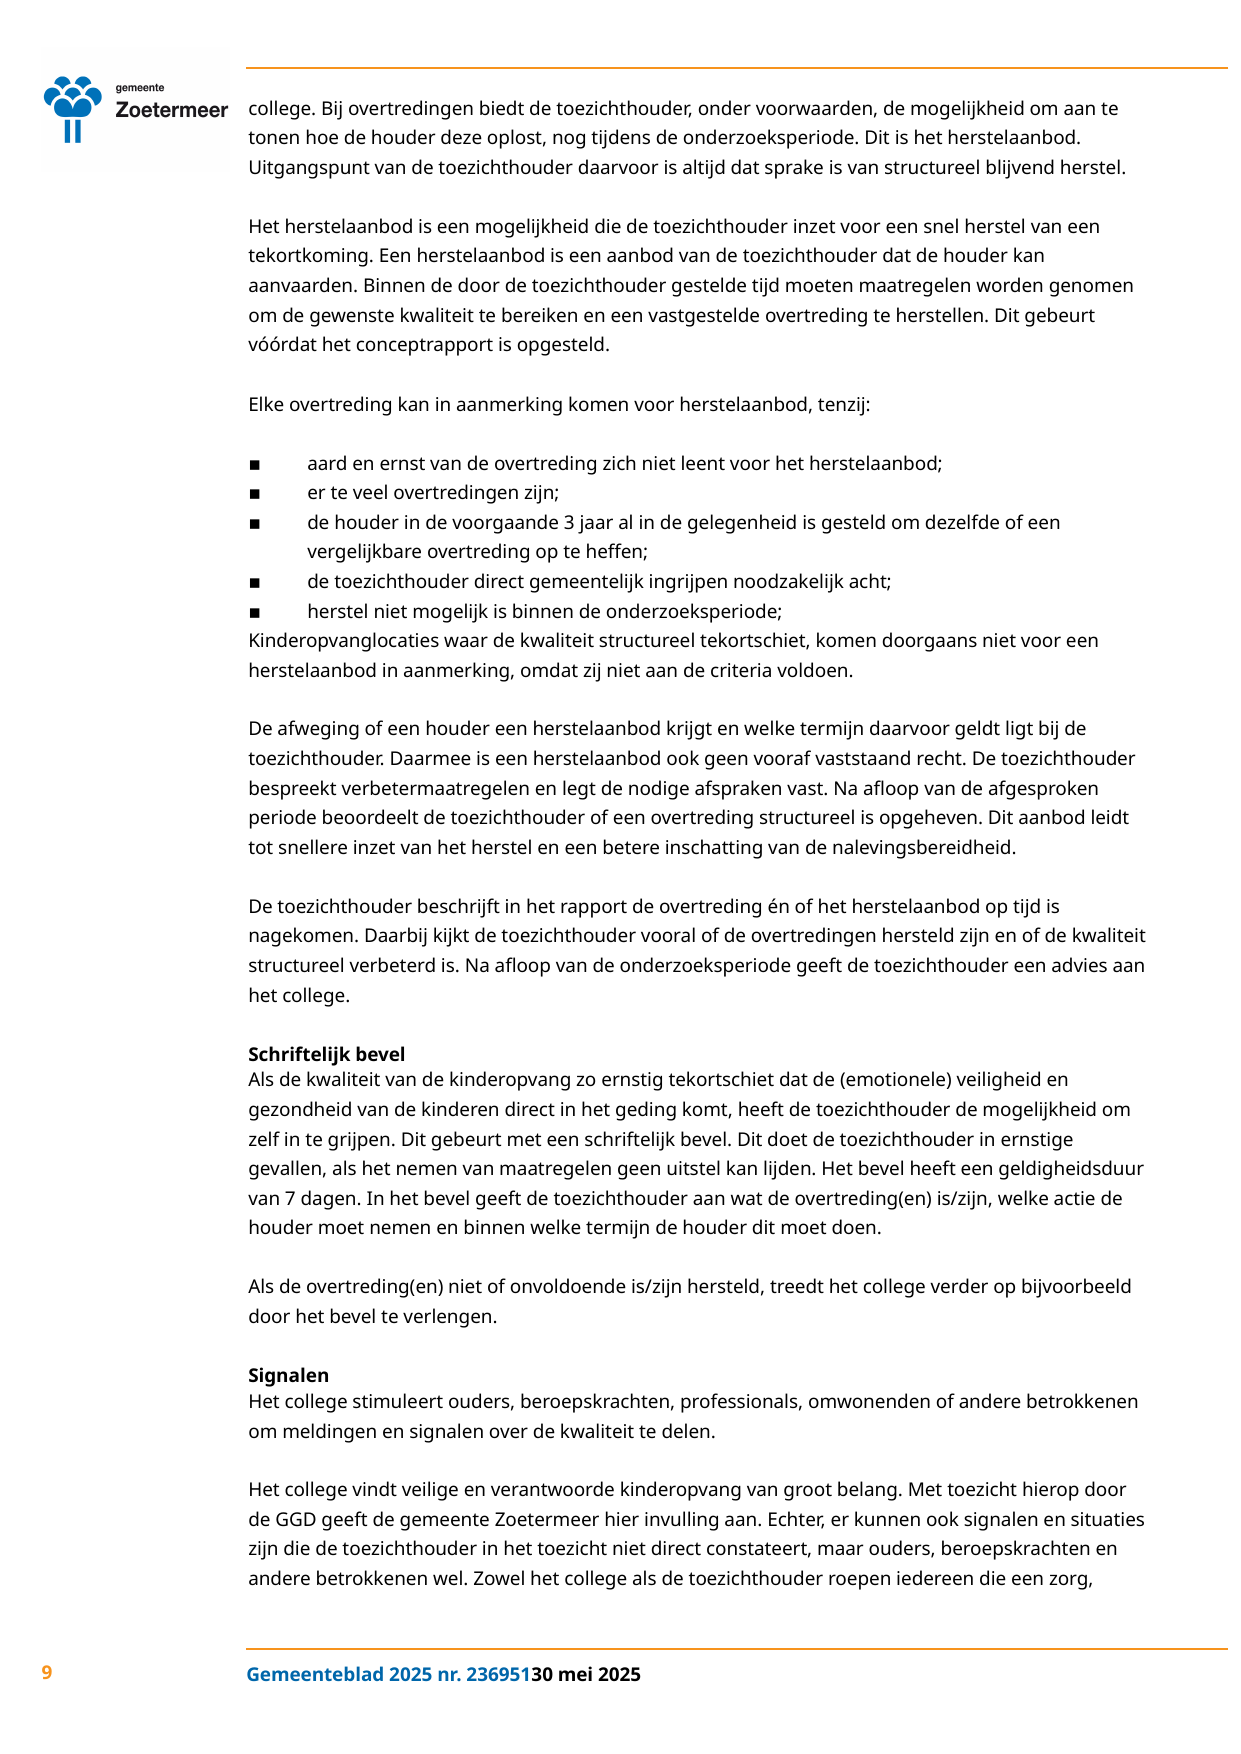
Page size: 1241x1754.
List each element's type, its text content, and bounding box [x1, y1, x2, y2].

text Het herstelaanbod is een mogelijkheid die de toezichthouder inzet voor een snel herstel van een tekortkoming. Een herstelaanbod is een aanbod van de toezichthouder dat de houder kan aanvaarden. Binnen de door de toezichthouder gestelde tijd moeten maatregelen worden genomen om de gewenste kwaliteit te bereiken en een vastgestelde overtreding te herstellen. Dit gebeurt vóórdat het conceptrapport is opgesteld. [248, 213, 1152, 357]
text De toezichthouder beschrijft in het rapport de overtreding én of het herstelaanbod op tijd is nagekomen. Daarbij kijkt de toezichthouder vooral of de overtredingen hersteld zijn en of de kwaliteit structureel verbeterd is. Na afloop van de onderzoeksperiode geeft de toezichthouder een advies aan het college. [248, 893, 1152, 1007]
text college. Bij overtredingen biedt de toezichthouder, onder voorwaarden, de mogelijkheid om aan te tonen hoe de houder deze oplost, nog tijdens de onderzoeksperiode. Dit is het herstelaanbod. Uitgangspunt van de toezichthouder daarvoor is altijd dat sprake is van structureel blijvend herstel. [248, 95, 1152, 180]
picture [41, 47, 231, 172]
text Als de overtreding(en) niet of onvoldoende is/zijn hersteld, treedt het college verder op bijvoorbeeld door het bevel te verlengen. [248, 1274, 1152, 1329]
text De afweging of een houder een herstelaanbod krijgt en welke termijn daarvoor geldt ligt bij de toezichthouder. Daarmee is een herstelaanbod ook geen vooraf vaststaand recht. De toezichthouder bespreekt verbetermaatregelen en legt de nodige afspraken vast. Na afloop van de afgesproken periode beoordeelt de toezichthouder of een overtreding structureel is opgeheven. Dit aanbod leidt tot snellere inzet van het herstel en een betere inschatting van de nalevingsbereidheid. [248, 716, 1152, 859]
table_header Elke overtreding kan in aanmerking komen voor herstelaanbod, tenzij: aard en ernst van de overtreding zich niet leent voor het herstelaanbod; er te veel overtredingen zijn; de houder in de voorgaande 3 jaar al in de gelegenheid is gesteld om dezelfde of een vergelijkbare overtreding op te heffen; de toezichthouder direct gemeentelijk ingrijpen noodzakelijk acht; herstel niet mogelijk is binnen de onderzoeksperiode; Kinderopvanglocaties waar de kwaliteit structureel tekortschiet, komen doorgaans niet voor een herstelaanbod in aanmerking, omdat zij niet aan de criteria voldoen. [248, 391, 1152, 683]
table_header Het college stimuleert ouders, beroepskrachten, professionals, omwonenden of andere betrokkenen om meldingen en signalen over de kwaliteit te delen. [248, 1388, 1152, 1444]
text Het college vindt veilige en verantwoorde kinderopvang van groot belang. Met toezicht hierop door de GGD geeft de gemeente Zoetermeer hier invulling aan. Echter, er kunnen ook signalen en situaties zijn die de toezichthouder in het toezicht niet direct constateert, maar ouders, beroepskrachten en andere betrokkenen wel. Zowel het college als de toezichthouder roepen iedereen die een zorg, [248, 1476, 1152, 1591]
text Signalen [248, 1362, 1152, 1388]
text Schriftelijk bevel [248, 1041, 1152, 1067]
text Als de kwaliteit van de kinderopvang zo ernstig tekortschiet dat de (emotionele) veiligheid en gezondheid van de kinderen direct in het geding komt, heeft de toezichthouder de mogelijkheid om zelf in te grijpen. Dit gebeurt met een schriftelijk bevel. Dit doet de toezichthouder in ernstige gevallen, als het nemen van maatregelen geen uitstel kan lijden. Het bevel heeft een geldigheidsduur van 7 dagen. In het bevel geeft de toezichthouder aan wat de overtreding(en) is/zijn, welke actie de houder moet nemen en binnen welke termijn de houder dit moet doen. [248, 1067, 1152, 1240]
